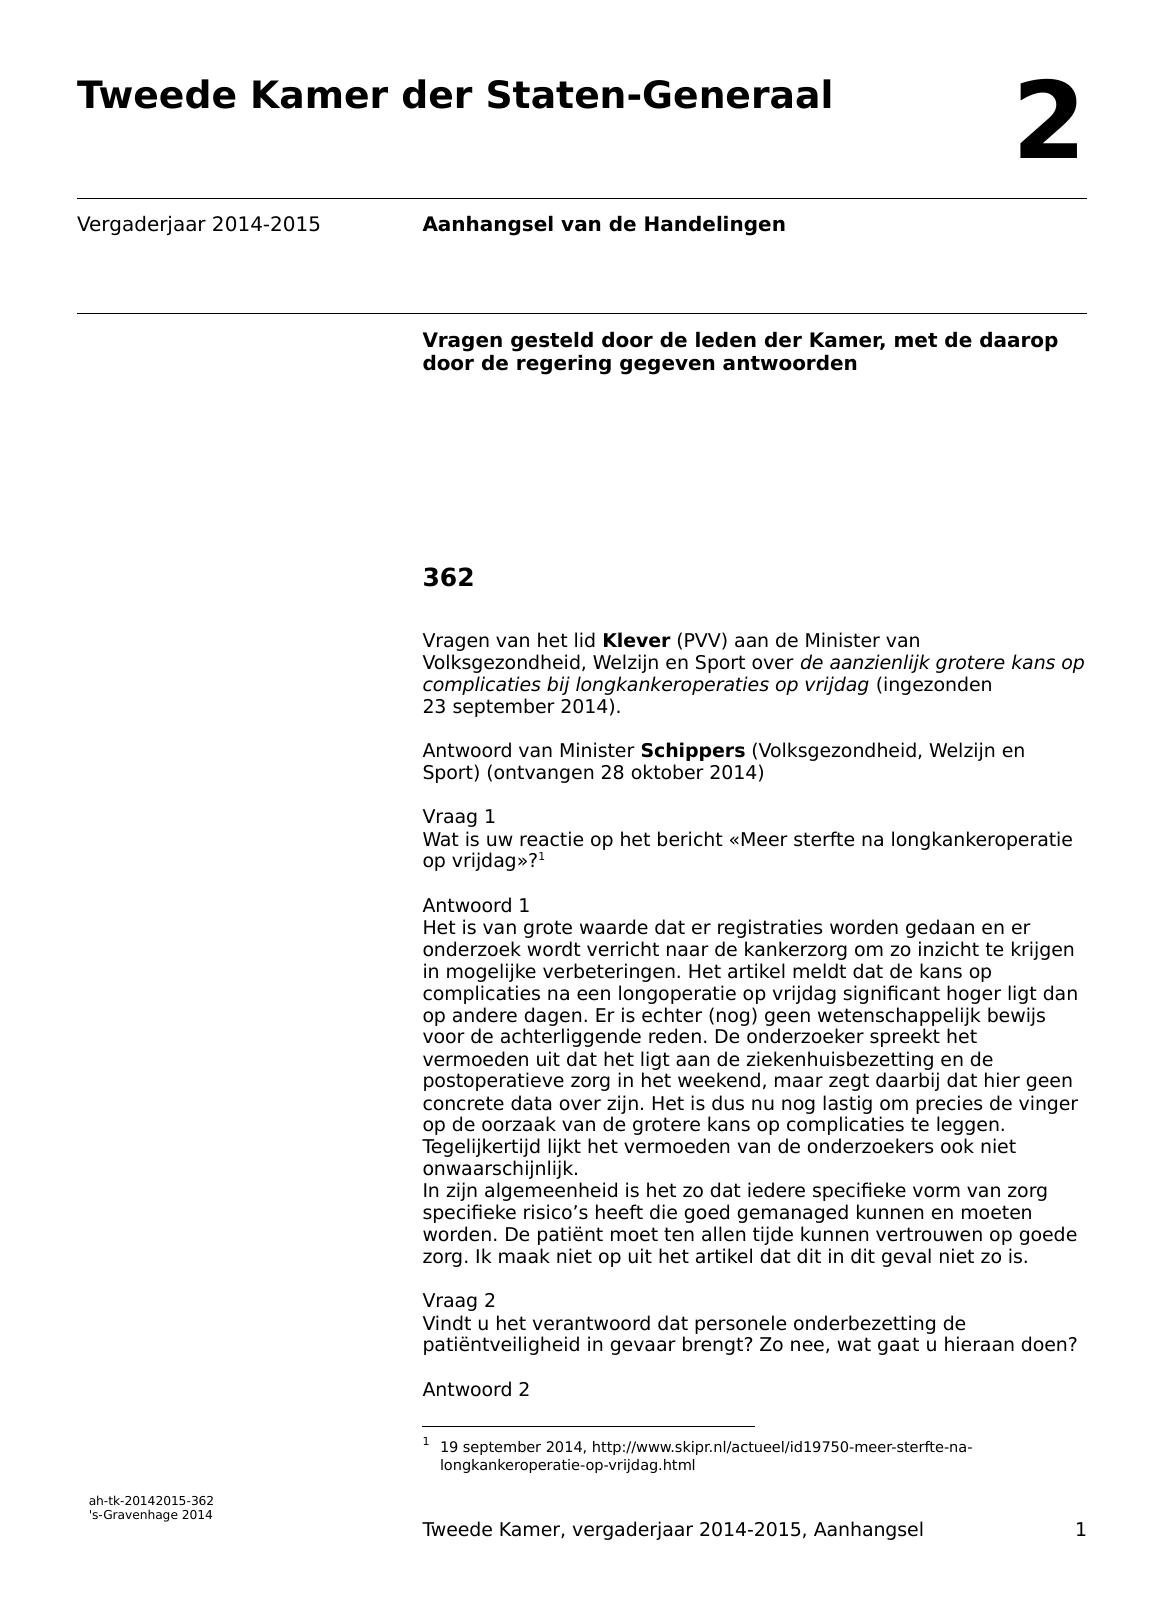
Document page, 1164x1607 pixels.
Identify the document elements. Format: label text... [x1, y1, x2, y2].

text 's-Gravenhage 2014 [88, 1508, 323, 1522]
table_cell [77, 314, 422, 375]
text In zijn algemeenheid is het zo dat iedere specifieke vorm van zorg specifieke risico’s heeft die goed gemanaged kunnen en moeten worden. De patiënt moet ten allen tijde kunnen vertrouwen op goede zorg. Ik maak niet op uit het artikel dat dit in dit geval niet zo is. [422, 1180, 1087, 1268]
text Antwoord 2 [422, 1378, 1087, 1401]
table_cell Vergaderjaar 2014-2015 [77, 199, 422, 313]
text 19 september 2014, http://www.skipr.nl/actueel/id19750-meer-sterfte-na-longkankeroperatie-op-vrijdag.html [422, 1435, 1087, 1474]
table_cell Vragen gesteld door de leden der Kamer, met de daarop door de regering gegeven antwoorden [422, 314, 1087, 375]
table_header Tweede Kamer der Staten-Generaal [77, 59, 886, 198]
text Antwoord van Minister Schippers (Volksgezondheid, Welzijn en Sport) (ontvangen 28 oktober 2014) [422, 740, 1087, 784]
table_header 2 [886, 59, 1087, 198]
text Wat is uw reactie op het bericht «Meer sterfte na longkankeroperatie op vrijdag»? [422, 828, 1087, 872]
text Vraag 1 [422, 806, 1087, 828]
table_cell Aanhangsel van de Handelingen [422, 199, 1087, 313]
text Vraag 2 [422, 1290, 1087, 1312]
text ah-tk-20142015-362 [88, 1494, 323, 1508]
text 362 [422, 563, 1087, 592]
text Het is van grote waarde dat er registraties worden gedaan en er onderzoek wordt verricht naar de kankerzorg om zo inzicht te krijgen in mogelijke verbeteringen. Het artikel meldt dat de kans op complicaties na een longoperatie op vrijdag significant hoger ligt dan op andere dagen. Er is echter (nog) geen wetenschappelijk bewijs voor de achterliggende reden. De onderzoeker spreekt het vermoeden uit dat het ligt aan de ziekenhuisbezetting en de postoperatieve zorg in het weekend, maar zegt daarbij dat hier geen concrete data over zijn. Het is dus nu nog lastig om precies de vinger op de oorzaak van de grotere kans op complicaties te leggen. Tegelijkertijd lijkt het vermoeden van de onderzoekers ook niet onwaarschijnlijk. [422, 917, 1087, 1180]
text Vindt u het verantwoord dat personele onderbezetting de patiëntveiligheid in gevaar brengt? Zo nee, wat gaat u hieraan doen? [422, 1312, 1087, 1356]
text Vragen van het lid Klever (PVV) aan de Minister van Volksgezondheid, Welzijn en Sport over de aanzienlijk grotere kans op complicaties bij longkankeroperaties op vrijdag (ingezonden 23 september 2014). [422, 630, 1087, 718]
text Antwoord 1 [422, 894, 1087, 917]
